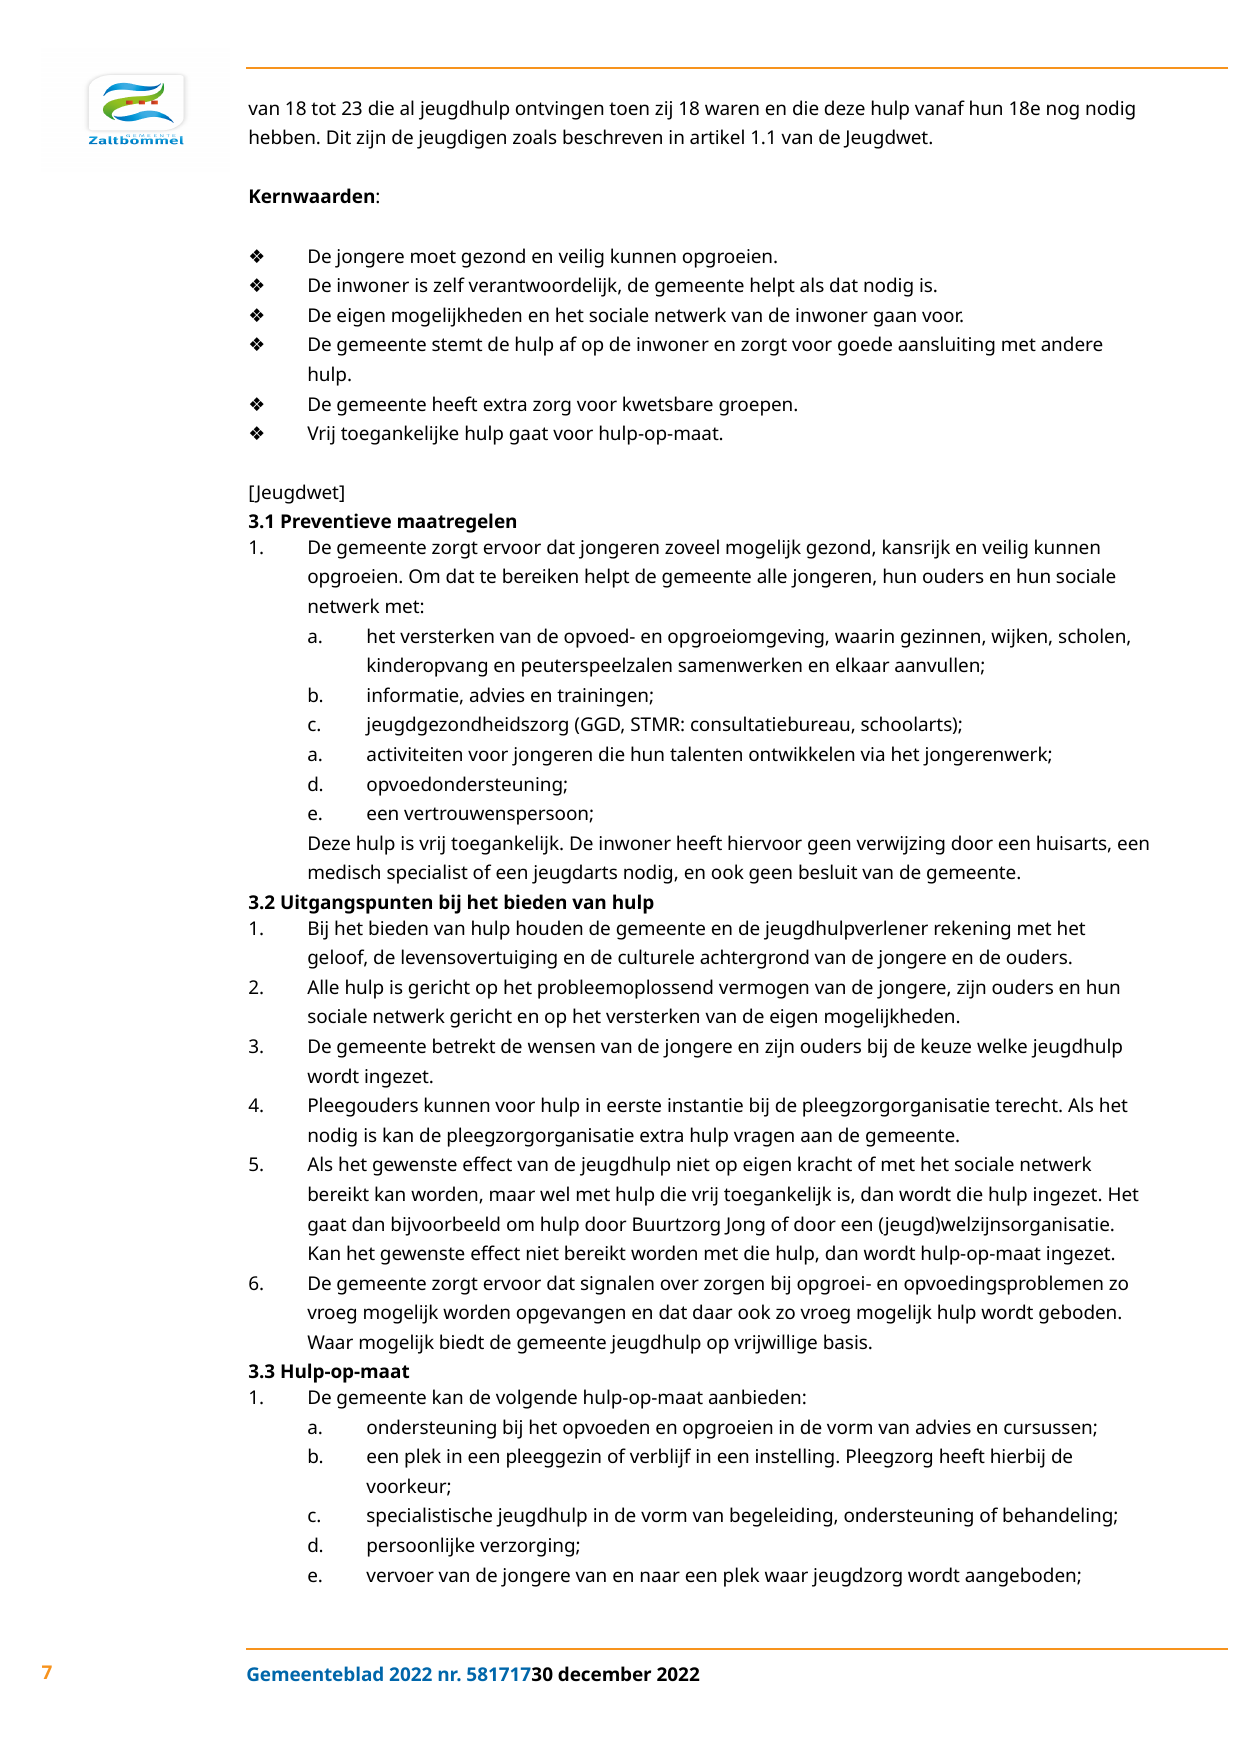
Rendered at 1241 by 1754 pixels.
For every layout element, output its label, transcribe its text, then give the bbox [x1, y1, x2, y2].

list Als het gewenste effect van de jeugdhulp niet op eigen kracht of met het sociale netwerk bereikt kan worden, maar wel met hulp die vrij toegankelijk is, dan wordt die hulp ingezet. Het gaat dan bijvoorbeeld om hulp door Buurtzorg Jong of door een (jeugd)welzijnsorganisatie. Kan het gewenste effect niet bereikt worden met die hulp, dan wordt hulp-op-maat ingezet. [248, 1152, 1152, 1266]
list Deze hulp is vrij toegankelijk. De inwoner heeft hiervoor geen verwijzing door een huisarts, een medisch specialist of een jeugdarts nodig, en ook geen besluit van de gemeente. [248, 830, 1152, 885]
list De gemeente zorgt ervoor dat signalen over zorgen bij opgroei- en opvoedingsproblemen zo vroeg mogelijk worden opgevangen en dat daar ook zo vroeg mogelijk hulp wordt geboden. Waar mogelijk biedt de gemeente jeugdhulp op vrijwillige basis. [248, 1270, 1152, 1355]
text 3.2 Uitgangspunten bij het bieden van hulp [248, 889, 1152, 915]
text van 18 tot 23 die al jeugdhulp ontvingen toen zij 18 waren en die deze hulp vanaf hun 18e nog nodig hebben. Dit zijn de jeugdigen zoals beschreven in artikel 1.1 van de Jeugdwet. [248, 95, 1152, 150]
list Alle hulp is gericht op het probleemoplossend vermogen van de jongere, zijn ouders en hun sociale netwerk gericht en op het versterken van de eigen mogelijkheden. [248, 974, 1152, 1029]
list jeugdgezondheidszorg (GGD, STMR: consultatiebureau, schoolarts); [307, 712, 1152, 737]
list De gemeente betrekt de wensen van de jongere en zijn ouders bij de keuze welke jeugdhulp wordt ingezet. [248, 1033, 1152, 1088]
list activiteiten voor jongeren die hun talenten ontwikkelen via het jongerenwerk; [307, 741, 1152, 767]
list vervoer van de jongere van en naar een plek waar jeugdzorg wordt aangeboden; [307, 1562, 1152, 1588]
list een vertrouwenspersoon; [307, 800, 1152, 826]
text [Jeugdwet] [248, 479, 1152, 504]
list het versterken van de opvoed- en opgroeiomgeving, waarin gezinnen, wijken, scholen, kinderopvang en peuterspeelzalen samenwerken en elkaar aanvullen; [307, 623, 1152, 678]
picture [41, 47, 231, 172]
list informatie, advies en trainingen; [307, 682, 1152, 708]
list opvoedondersteuning; [307, 771, 1152, 797]
text 3.1 Preventieve maatregelen [248, 508, 1152, 534]
list Pleegouders kunnen voor hulp in eerste instantie bij de pleegzorgorganisatie terecht. Als het nodig is kan de pleegzorgorganisatie extra hulp vragen aan de gemeente. [248, 1092, 1152, 1148]
list een plek in een pleeggezin of verblijf in een instelling. Pleegzorg heeft hierbij de voorkeur; [307, 1443, 1152, 1499]
list persoonlijke verzorging; [307, 1532, 1152, 1558]
list Bij het bieden van hulp houden de gemeente en de jeugdhulpverlener rekening met het geloof, de levensovertuiging en de culturele achtergrond van de jongere en de ouders. [248, 915, 1152, 970]
list specialistische jeugdhulp in de vorm van begeleiding, ondersteuning of behandeling; [307, 1503, 1152, 1528]
table_header Kernwaarden: De jongere moet gezond en veilig kunnen opgroeien. De inwoner is zelf verantwoordelijk, de gemeente helpt als dat nodig is. De eigen mogelijkheden en het sociale netwerk van de inwoner gaan voor. De gemeente stemt de hulp af op de inwoner en zorgt voor goede aansluiting met andere hulp. De gemeente heeft extra zorg voor kwetsbare groepen. Vrij toegankelijke hulp gaat voor hulp-op-maat. [248, 184, 1152, 446]
text 3.3 Hulp-op-maat [248, 1359, 1152, 1384]
list ondersteuning bij het opvoeden en opgroeien in de vorm van advies en cursussen; [307, 1414, 1152, 1440]
list De gemeente zorgt ervoor dat jongeren zoveel mogelijk gezond, kansrijk en veilig kunnen opgroeien. Om dat te bereiken helpt de gemeente alle jongeren, hun ouders en hun sociale netwerk met: [248, 534, 1152, 619]
list De gemeente kan de volgende hulp-op-maat aanbieden: [248, 1384, 1152, 1410]
